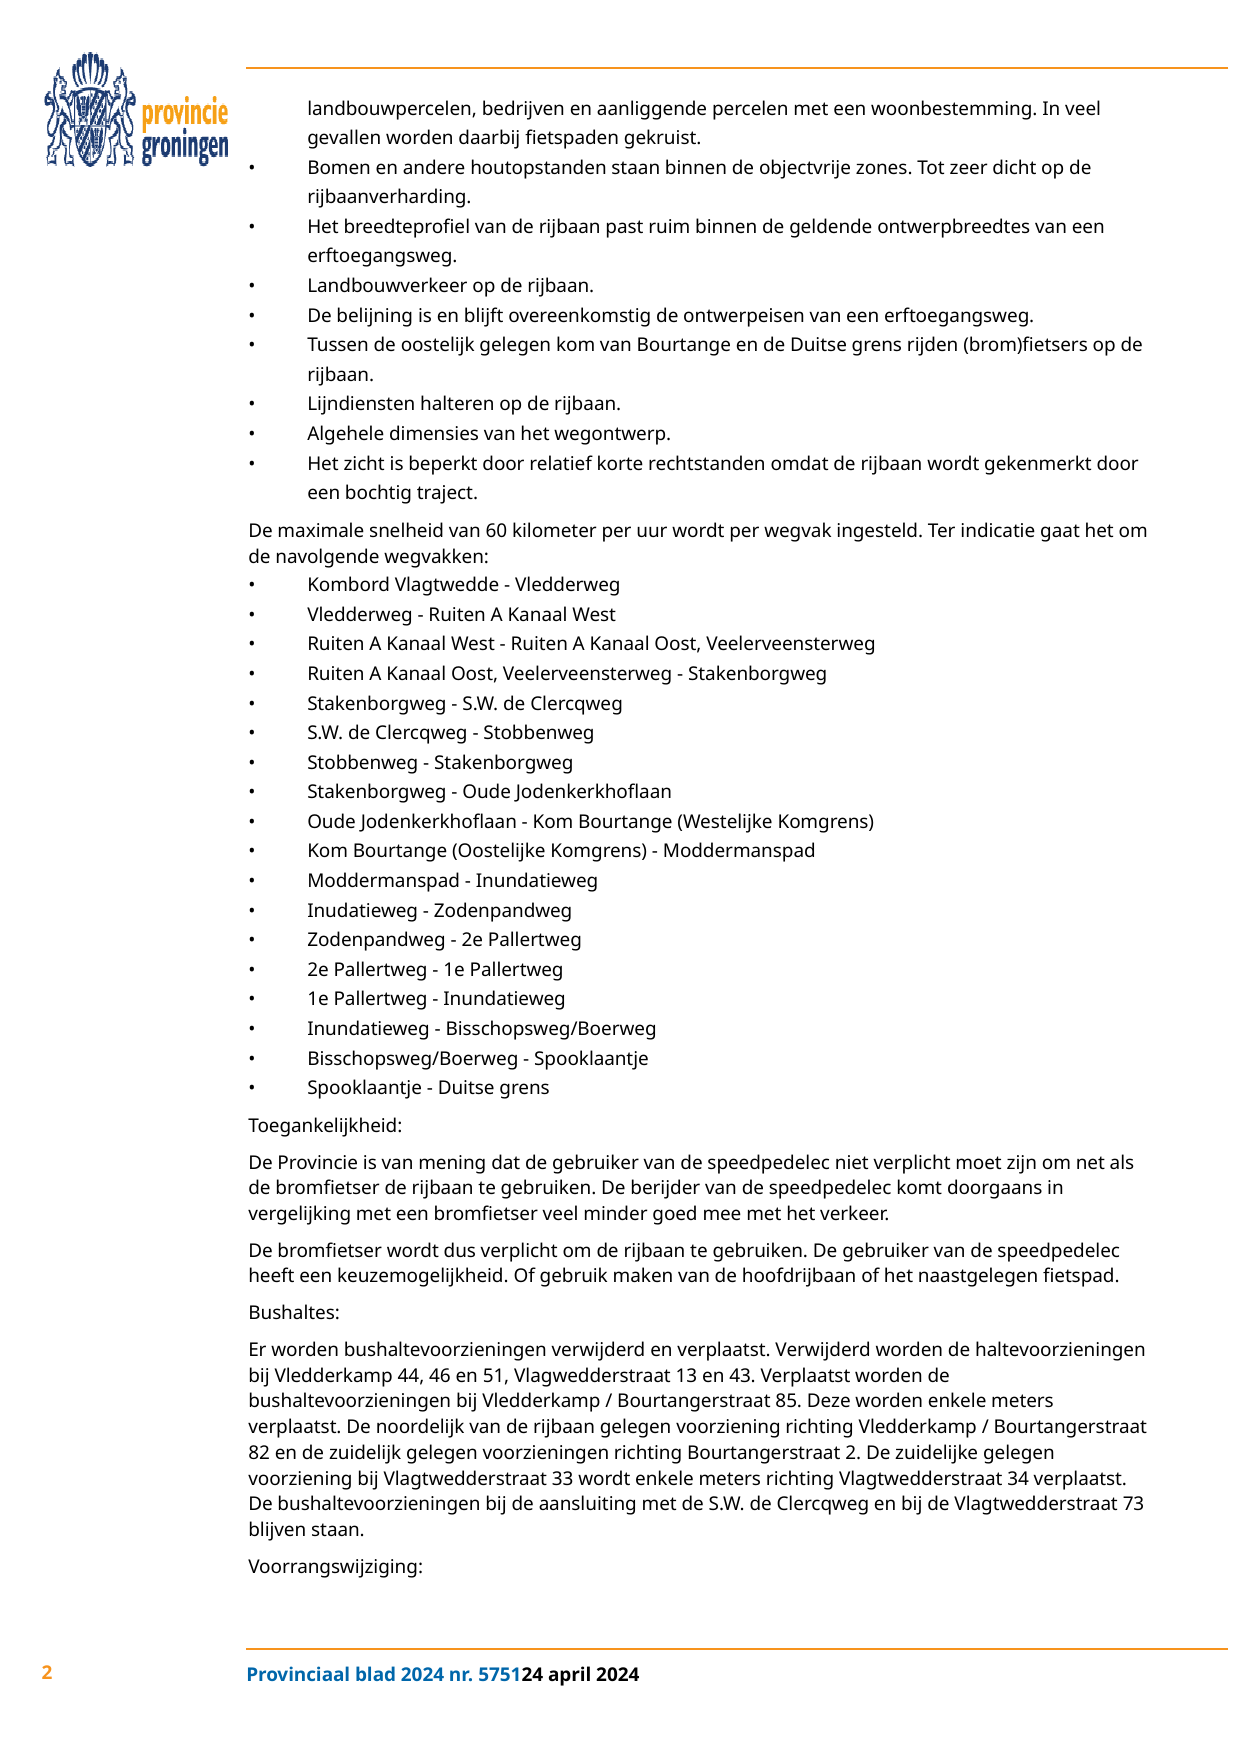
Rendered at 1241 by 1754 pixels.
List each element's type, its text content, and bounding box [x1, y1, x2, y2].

list Het breedteprofiel van de rijbaan past ruim binnen de geldende ontwerpbreedtes van een erftoegangsweg. [248, 213, 1152, 268]
list 1e Pallertweg - Inundatieweg [248, 986, 1152, 1011]
list Algehele dimensies van het wegontwerp. [248, 420, 1152, 446]
list Ruiten A Kanaal Oost, Veelerveensterweg - Stakenborgweg [248, 660, 1152, 686]
list Spooklaantje - Duitse grens [248, 1074, 1152, 1100]
list Kom Bourtange (Oostelijke Komgrens) - Moddermanspad [248, 838, 1152, 863]
list landbouwpercelen, bedrijven en aanliggende percelen met een woonbestemming. In veel gevallen worden daarbij fietspaden gekruist. [248, 95, 1152, 150]
text Voorrangswijziging: [248, 1553, 1152, 1578]
list Oude Jodenkerkhoflaan - Kom Bourtange (Westelijke Komgrens) [248, 808, 1152, 834]
text De Provincie is van mening dat de gebruiker van de speedpedelec niet verplicht moet zijn om net als de bromfietser de rijbaan te gebruiken. De berijder van de speedpedelec komt doorgaans in vergelijking met een bromfietser veel minder goed mee met het verkeer. [248, 1149, 1152, 1226]
list Landbouwverkeer op de rijbaan. [248, 272, 1152, 298]
list Ruiten A Kanaal West - Ruiten A Kanaal Oost, Veelerveensterweg [248, 631, 1152, 656]
text Er worden bushaltevoorzieningen verwijderd en verplaatst. Verwijderd worden de haltevoorzieningen bij Vledderkamp 44, 46 en 51, Vlagwedderstraat 13 en 43. Verplaatst worden de bushaltevoorzieningen bij Vledderkamp / Bourtangerstraat 85. Deze worden enkele meters verplaatst. De noordelijk van de rijbaan gelegen voorziening richting Vledderkamp / Bourtangerstraat 82 en de zuidelijk gelegen voorzieningen richting Bourtangerstraat 2. De zuidelijke gelegen voorziening bij Vlagtwedderstraat 33 wordt enkele meters richting Vlagtwedderstraat 34 verplaatst. De bushaltevoorzieningen bij de aansluiting met de S.W. de Clercqweg en bij de Vlagtwedderstraat 73 blijven staan. [248, 1336, 1152, 1542]
list De belijning is en blijft overeenkomstig de ontwerpeisen van een erftoegangsweg. [248, 302, 1152, 328]
list Stobbenweg - Stakenborgweg [248, 749, 1152, 774]
list Tussen de oostelijk gelegen kom van Bourtange en de Duitse grens rijden (brom)fietsers op de rijbaan. [248, 331, 1152, 387]
list Stakenborgweg - S.W. de Clercqweg [248, 690, 1152, 715]
list Lijndiensten halteren op de rijbaan. [248, 391, 1152, 416]
list Inundatieweg - Bisschopsweg/Boerweg [248, 1015, 1152, 1041]
text De bromfietser wordt dus verplicht om de rijbaan te gebruiken. De gebruiker van de speedpedelec heeft een keuzemogelijkheid. Of gebruik maken van de hoofdrijbaan of het naastgelegen fietspad. [248, 1237, 1152, 1288]
list Vledderweg - Ruiten A Kanaal West [248, 601, 1152, 627]
text De maximale snelheid van 60 kilometer per uur wordt per wegvak ingesteld. Ter indicatie gaat het om de navolgende wegvakken: [248, 517, 1152, 569]
list Kombord Vlagtwedde - Vledderweg [248, 571, 1152, 597]
list Moddermanspad - Inundatieweg [248, 867, 1152, 893]
list 2e Pallertweg - 1e Pallertweg [248, 956, 1152, 982]
list Het zicht is beperkt door relatief korte rechtstanden omdat de rijbaan wordt gekenmerkt door een bochtig traject. [248, 450, 1152, 505]
text Bushaltes: [248, 1299, 1152, 1325]
list Bomen en andere houtopstanden staan binnen de objectvrije zones. Tot zeer dicht op de rijbaanverharding. [248, 154, 1152, 209]
list Zodenpandweg - 2e Pallertweg [248, 926, 1152, 952]
list Bisschopsweg/Boerweg - Spooklaantje [248, 1045, 1152, 1070]
list Stakenborgweg - Oude Jodenkerkhoflaan [248, 778, 1152, 804]
list S.W. de Clercqweg - Stobbenweg [248, 719, 1152, 745]
picture [41, 47, 231, 172]
list Inudatieweg - Zodenpandweg [248, 897, 1152, 922]
text Toegankelijkheid: [248, 1112, 1152, 1138]
